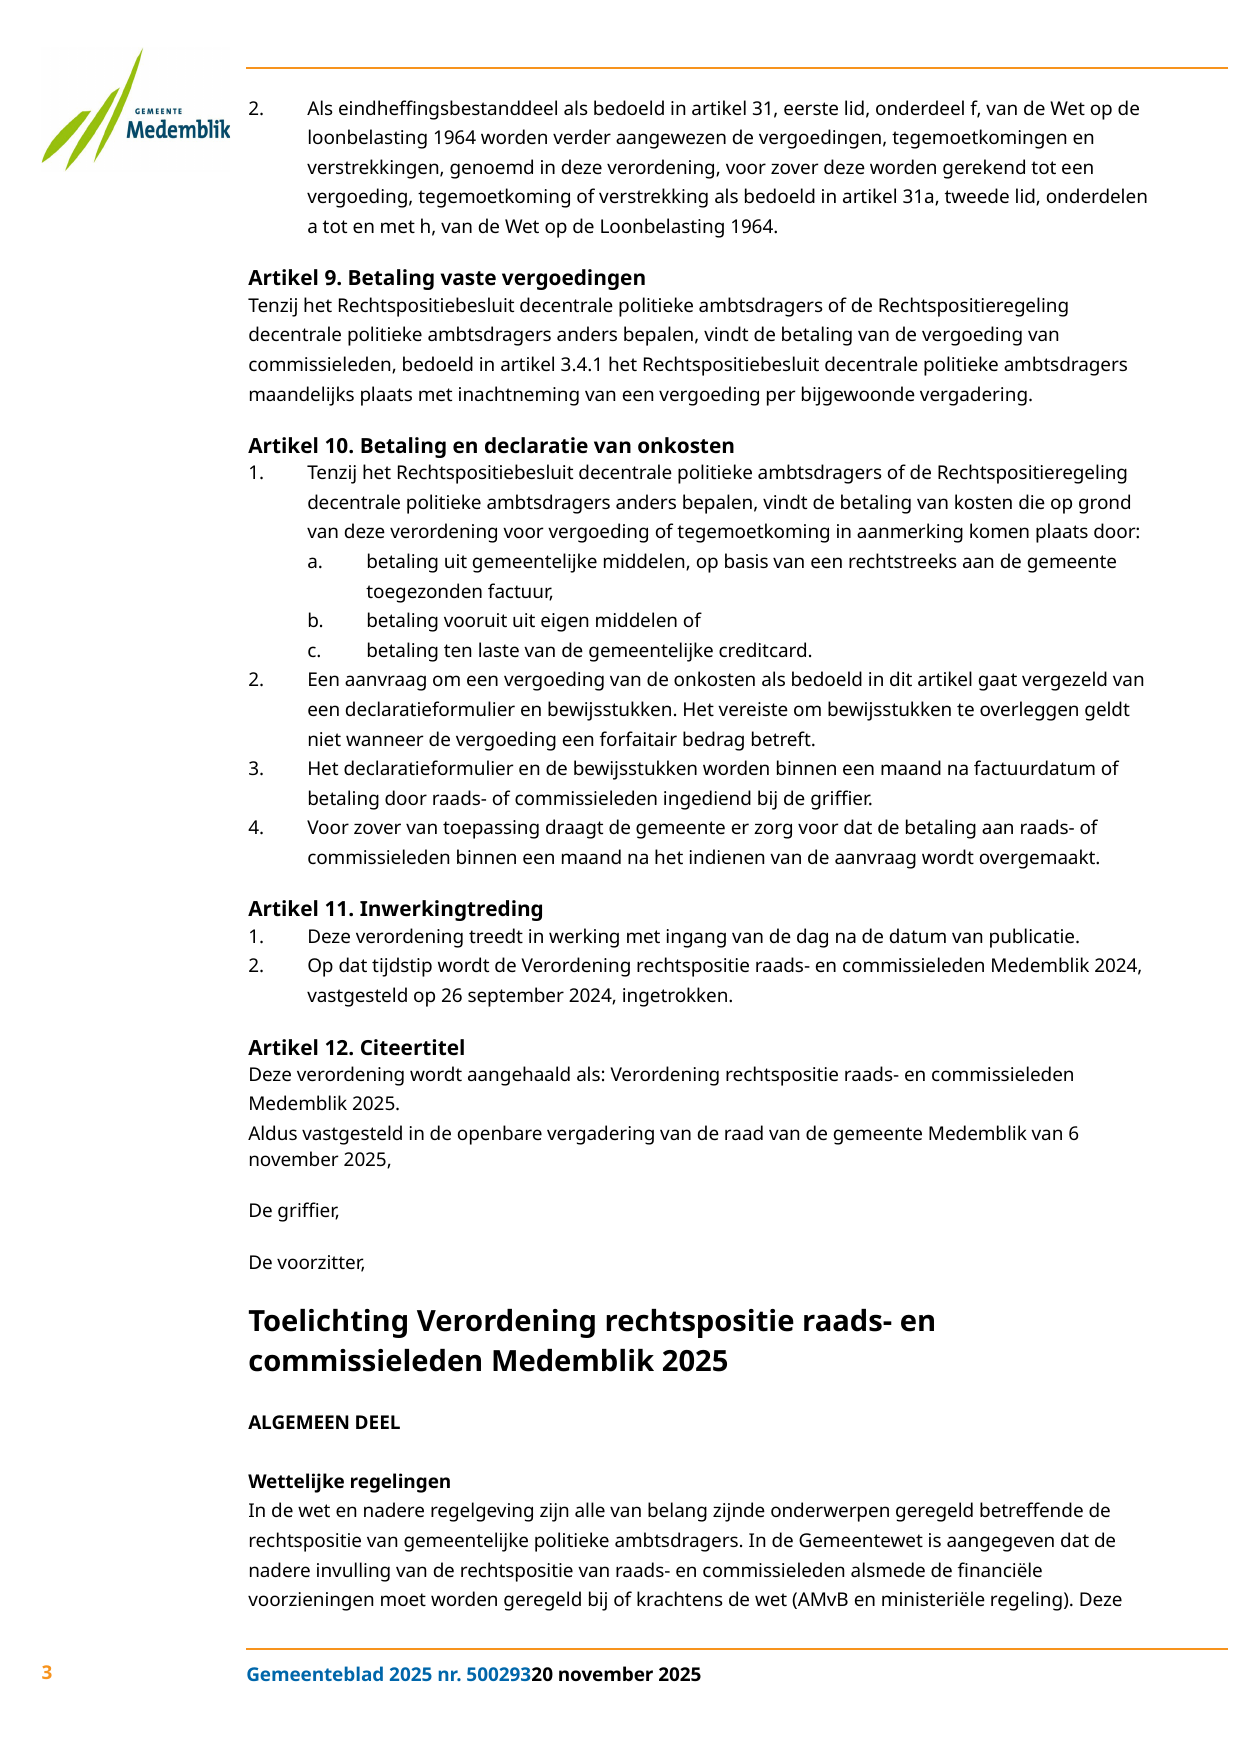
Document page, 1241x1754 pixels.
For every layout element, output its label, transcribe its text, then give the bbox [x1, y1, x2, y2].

text ALGEMEEN DEEL [248, 1409, 1152, 1434]
text De voorzitter, [248, 1249, 1152, 1274]
text Deze verordening wordt aangehaald als: Verordening rechtspositie raads- en commissieleden Medemblik 2025. [248, 1061, 1152, 1116]
text Aldus vastgesteld in de openbare vergadering van de raad van de gemeente Medemblik van 6 november 2025, [248, 1120, 1152, 1172]
text De griffier, [248, 1197, 1152, 1223]
list betaling uit gemeentelijke middelen, op basis van een rechtstreeks aan de gemeente toegezonden factuur, [307, 548, 1152, 604]
list Het declaratieformulier en de bewijsstukken worden binnen een maand na factuurdatum of betaling door raads- of commissieleden ingediend bij de griffier. [248, 755, 1152, 811]
picture [41, 47, 231, 172]
list Als eindheffingsbestanddeel als bedoeld in artikel 31, eerste lid, onderdeel f, van de Wet op de loonbelasting 1964 worden verder aangewezen de vergoedingen, tegemoetkomingen en verstrekkingen, genoemd in deze verordening, voor zover deze worden gerekend tot een vergoeding, tegemoetkoming of verstrekking als bedoeld in artikel 31a, tweede lid, onderdelen a tot en met h, van de Wet op de Loonbelasting 1964. [248, 95, 1152, 239]
text Toelichting Verordening rechtspositie raads- en commissieleden Medemblik 2025 [248, 1300, 1152, 1380]
list Een aanvraag om een vergoeding van de onkosten als bedoeld in dit artikel gaat vergezeld van een declaratieformulier en bewijsstukken. Het vereiste om bewijsstukken te overleggen geldt niet wanneer de vergoeding een forfaitair bedrag betreft. [248, 667, 1152, 752]
list Op dat tijdstip wordt de Verordening rechtspositie raads- en commissieleden Medemblik 2024, vastgesteld op 26 september 2024, ingetrokken. [248, 953, 1152, 1008]
text Tenzij het Rechtspositiebesluit decentrale politieke ambtsdragers of de Rechtspositieregeling decentrale politieke ambtsdragers anders bepalen, vindt de betaling van de vergoeding van commissieleden, bedoeld in artikel 3.4.1 het Rechtspositiebesluit decentrale politieke ambtsdragers maandelijks plaats met inachtneming van een vergoeding per bijgewoonde vergadering. [248, 292, 1152, 406]
text Artikel 10. Betaling en declaratie van onkosten [248, 431, 1152, 459]
list betaling vooruit uit eigen middelen of [307, 607, 1152, 633]
text In de wet en nadere regelgeving zijn alle van belang zijnde onderwerpen geregeld betreffende de rechtspositie van gemeentelijke politieke ambtsdragers. In de Gemeentewet is aangegeven dat de nadere invulling van de rechtspositie van raads- en commissieleden alsmede de financiële voorzieningen moet worden geregeld bij of krachtens de wet (AMvB en ministeriële regeling). Deze [248, 1498, 1152, 1612]
text Artikel 11. Inwerkingtreding [248, 894, 1152, 923]
list betaling ten laste van de gemeentelijke creditcard. [307, 637, 1152, 663]
list Deze verordening treedt in werking met ingang van de dag na de datum van publicatie. [248, 923, 1152, 949]
text Artikel 9. Betaling vaste vergoedingen [248, 263, 1152, 292]
list Tenzij het Rechtspositiebesluit decentrale politieke ambtsdragers of de Rechtspositieregeling decentrale politieke ambtsdragers anders bepalen, vindt de betaling van kosten die op grond van deze verordening voor vergoeding of tegemoetkoming in aanmerking komen plaats door: [248, 459, 1152, 544]
text Artikel 12. Citeertitel [248, 1033, 1152, 1061]
list Voor zover van toepassing draagt de gemeente er zorg voor dat de betaling aan raads- of commissieleden binnen een maand na het indienen van de aanvraag wordt overgemaakt. [248, 814, 1152, 870]
text Wettelijke regelingen [248, 1468, 1152, 1494]
